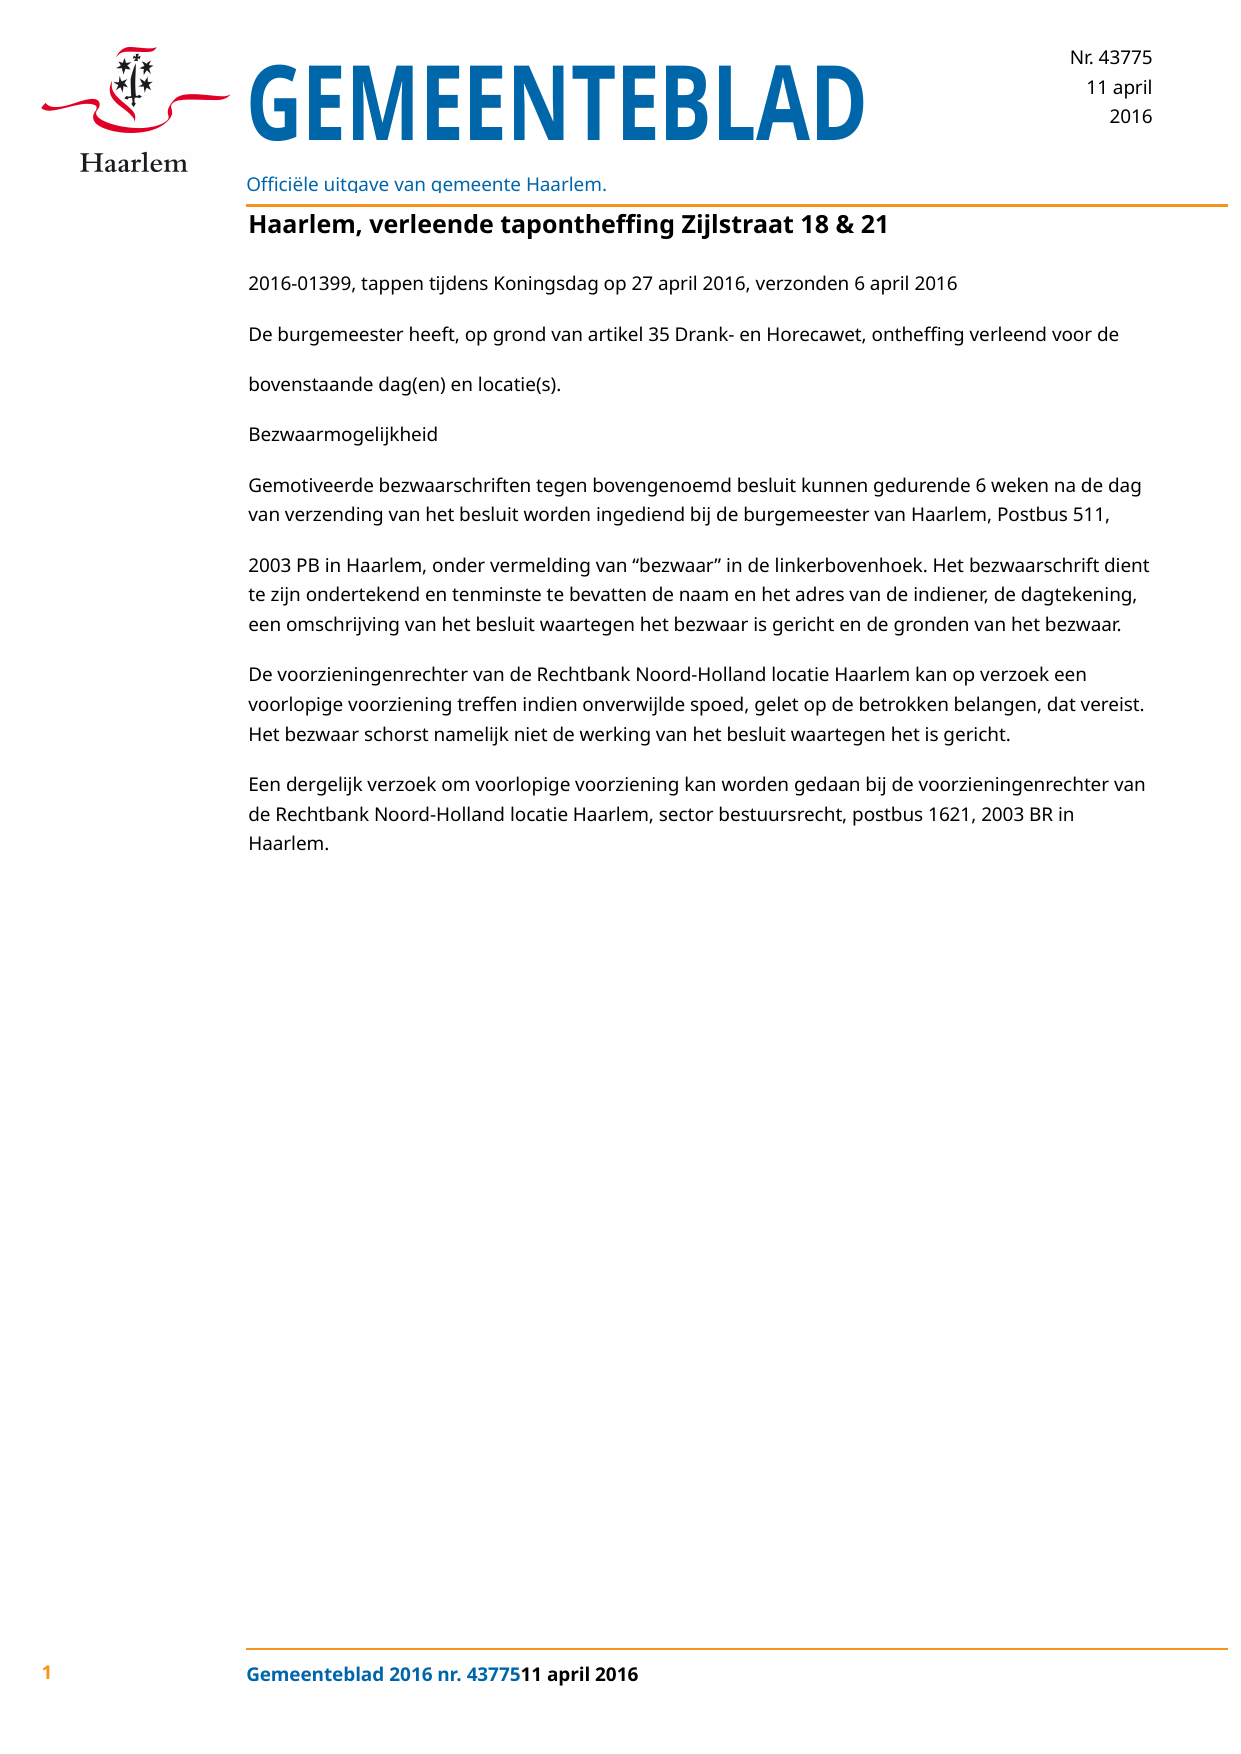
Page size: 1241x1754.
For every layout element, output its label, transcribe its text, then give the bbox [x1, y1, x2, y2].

picture [41, 47, 231, 172]
text Een dergelijk verzoek om voorlopige voorziening kan worden gedaan bij de voorzieningenrechter van de Rechtbank Noord-Holland locatie Haarlem, sector bestuursrecht, postbus 1621, 2003 BR in Haarlem. [248, 771, 1152, 856]
text De burgemeester heeft, op grond van artikel 35 Drank- en Horecawet, ontheffing verleend voor de [248, 321, 1152, 346]
text De voorzieningenrechter van de Rechtbank Noord-Holland locatie Haarlem kan op verzoek een voorlopige voorziening treffen indien onverwijlde spoed, gelet op de betrokken belangen, dat vereist. Het bezwaar schorst namelijk niet de werking van het besluit waartegen het is gericht. [248, 662, 1152, 746]
text Gemotiveerde bezwaarschriften tegen bovengenoemd besluit kunnen gedurende 6 weken na de dag van verzending van het besluit worden ingediend bij de burgemeester van Haarlem, Postbus 511, [248, 472, 1152, 527]
text Haarlem, verleende tapontheffing Zijlstraat 18 & 21 [248, 207, 1152, 241]
text 2003 PB in Haarlem, onder vermelding van “bezwaar” in de linkerbovenhoek. Het bezwaarschrift dient te zijn ondertekend en tenminste te bevatten de naam en het adres van de indiener, de dagtekening, een omschrijving van het besluit waartegen het bezwaar is gericht en de gronden van het bezwaar. [248, 552, 1152, 637]
text bovenstaande dag(en) en locatie(s). [248, 371, 1152, 397]
text 2016-01399, tappen tijdens Koningsdag op 27 april 2016, verzonden 6 april 2016 [248, 270, 1152, 296]
text Bezwaarmogelijkheid [248, 422, 1152, 447]
